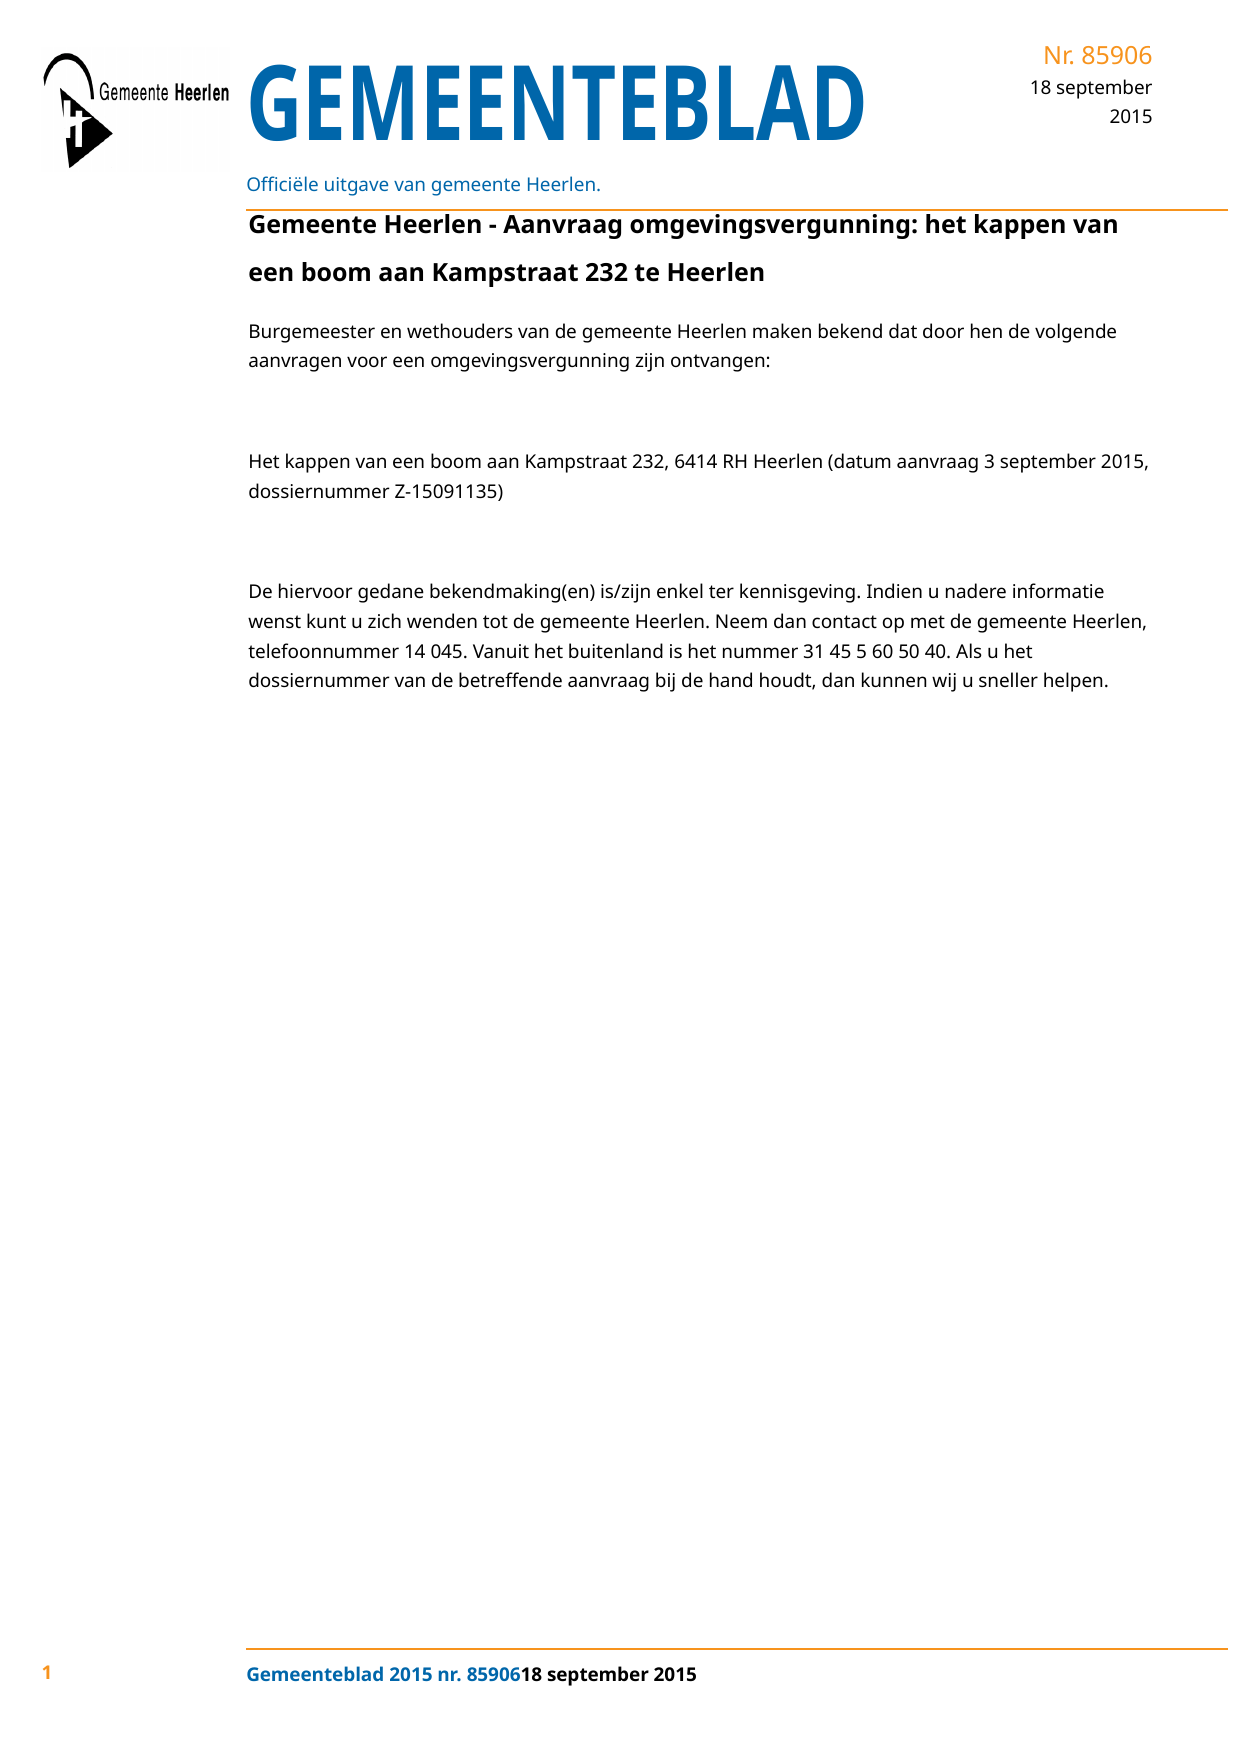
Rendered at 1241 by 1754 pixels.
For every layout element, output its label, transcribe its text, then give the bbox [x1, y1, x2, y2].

text Burgemeester en wethouders van de gemeente Heerlen maken bekend dat door hen de volgende aanvragen voor een omgevingsvergunning zijn ontvangen: [248, 318, 1152, 373]
picture [41, 47, 231, 172]
text De hiervoor gedane bekendmaking(en) is/zijn enkel ter kennisgeving. Indien u nadere informatie wenst kunt u zich wenden tot de gemeente Heerlen. Neem dan contact op met de gemeente Heerlen, telefoonnummer 14 045. Vanuit het buitenland is het nummer 31 45 5 60 50 40. Als u het dossiernummer van de betreffende aanvraag bij de hand houdt, dan kunnen wij u sneller helpen. [248, 579, 1152, 693]
text Gemeente Heerlen - Aanvraag omgevingsvergunning: het kappen van een boom aan Kampstraat 232 te Heerlen [248, 211, 1152, 288]
text Het kappen van een boom aan Kampstraat 232, 6414 RH Heerlen (datum aanvraag 3 september 2015, dossiernummer Z-15091135) [248, 448, 1152, 504]
